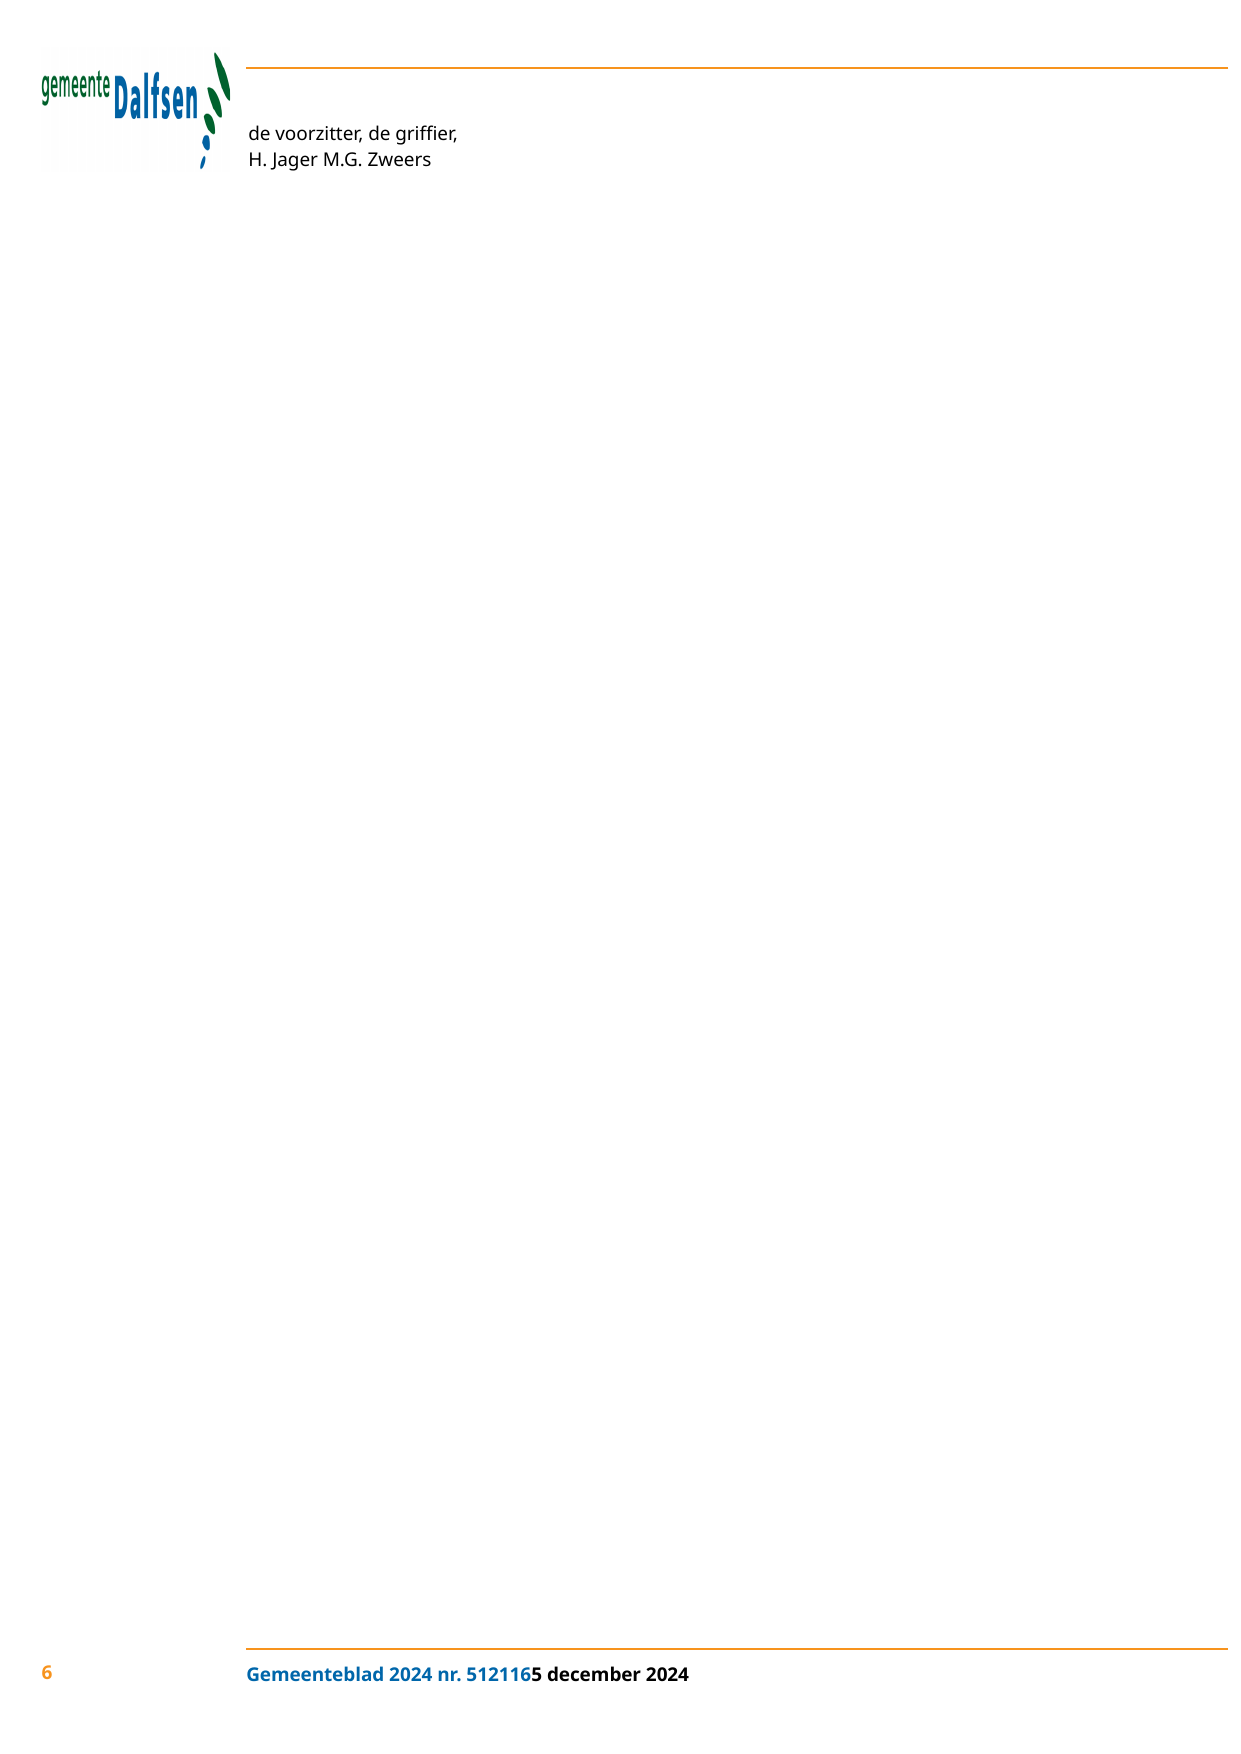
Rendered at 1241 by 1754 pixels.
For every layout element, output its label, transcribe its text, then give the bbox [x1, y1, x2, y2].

picture [41, 47, 231, 172]
text H. Jager M.G. Zweers [248, 146, 1152, 172]
text de voorzitter, de griffier, [248, 121, 1152, 146]
